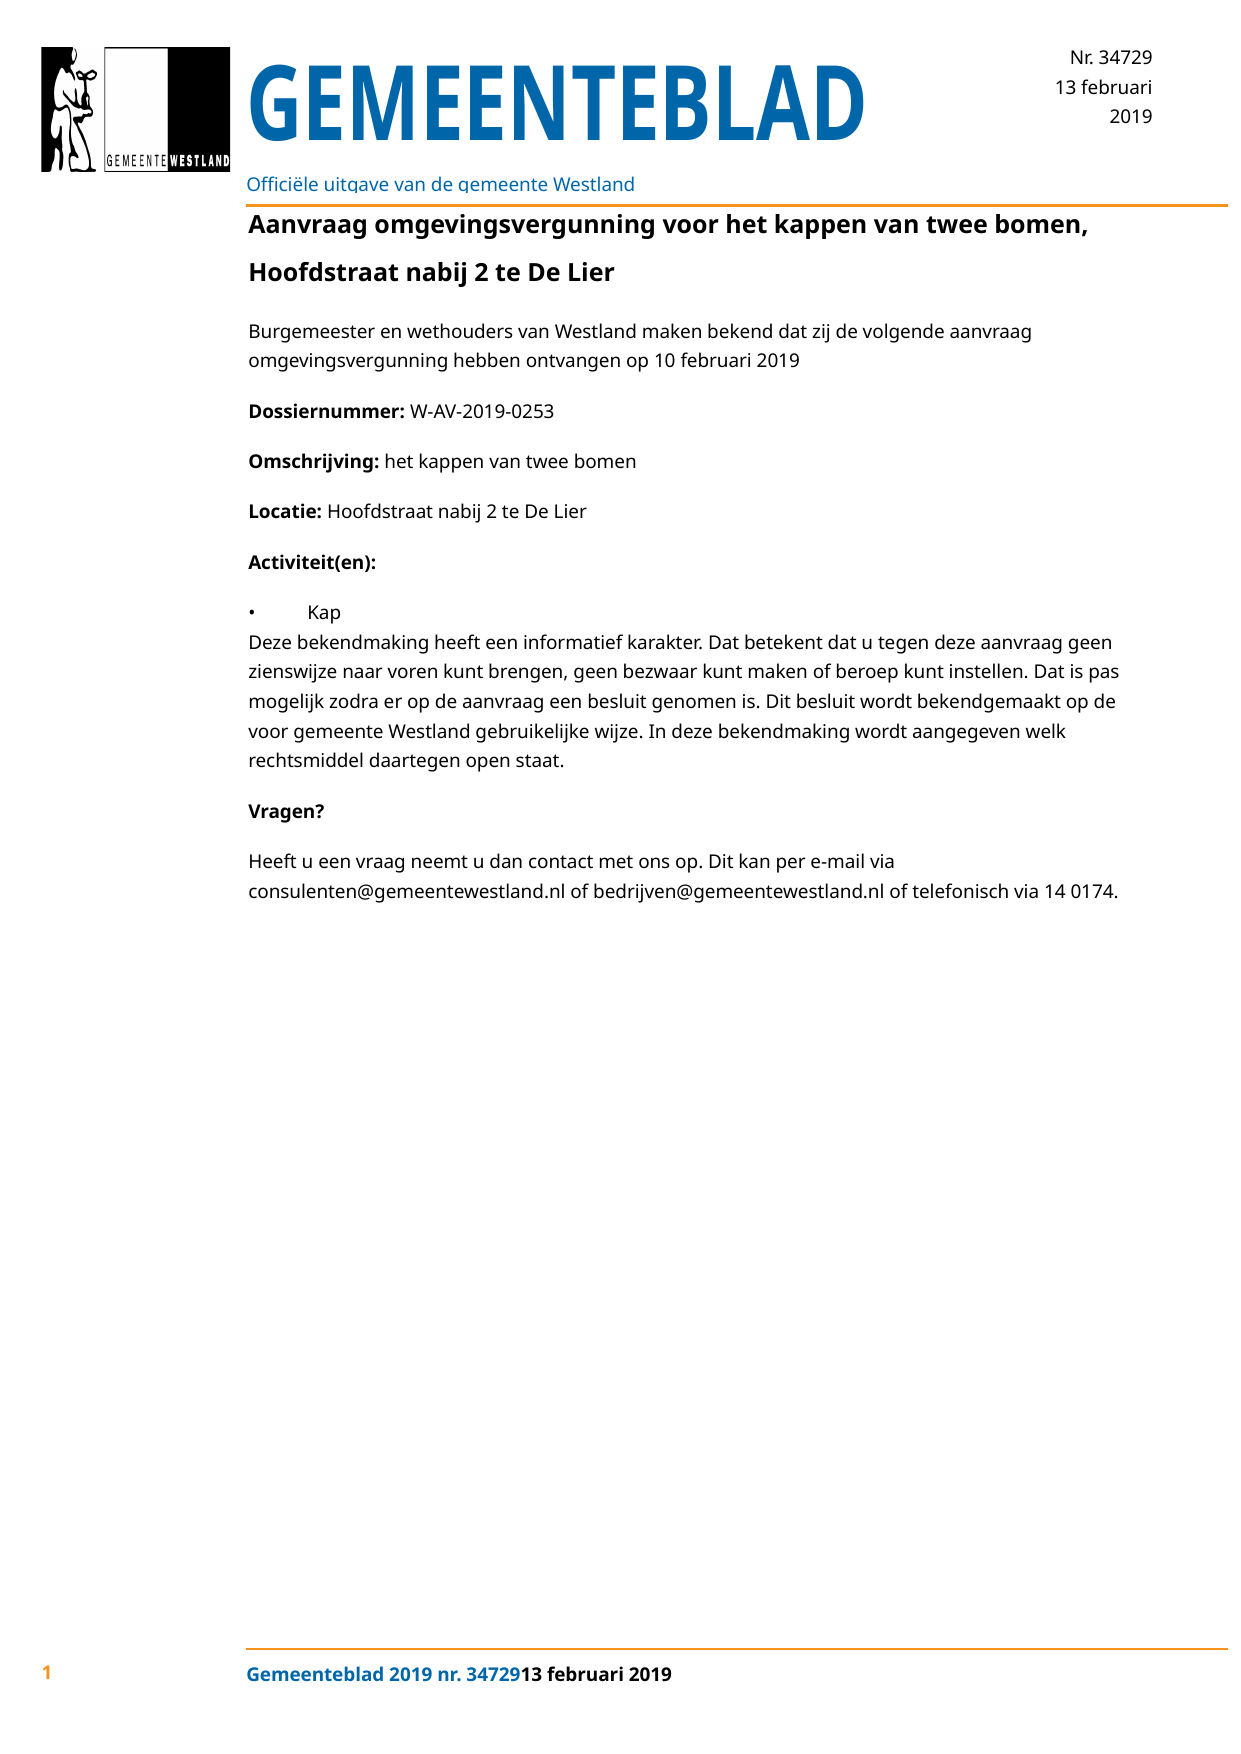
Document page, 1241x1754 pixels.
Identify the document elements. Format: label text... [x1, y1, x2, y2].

picture [41, 47, 231, 172]
text Dossiernummer: W-AV-2019-0253 [248, 398, 1152, 424]
list Kap [248, 599, 1152, 625]
text Burgemeester en wethouders van Westland maken bekend dat zij de volgende aanvraag omgevingsvergunning hebben ontvangen op 10 februari 2019 [248, 318, 1152, 373]
text Aanvraag omgevingsvergunning voor het kappen van twee bomen, Hoofdstraat nabij 2 te De Lier [248, 207, 1152, 288]
text Heeft u een vraag neemt u dan contact met ons op. Dit kan per e-mail via consulenten@gemeentewestland.nl of bedrijven@gemeentewestland.nl of telefonisch via 14 0174. [248, 848, 1152, 904]
text Deze bekendmaking heeft een informatief karakter. Dat betekent dat u tegen deze aanvraag geen zienswijze naar voren kunt brengen, geen bezwaar kunt maken of beroep kunt instellen. Dat is pas mogelijk zodra er op de aanvraag een besluit genomen is. Dit besluit wordt bekendgemaakt op de voor gemeente Westland gebruikelijke wijze. In deze bekendmaking wordt aangegeven welk rechtsmiddel daartegen open staat. [248, 629, 1152, 773]
text Activiteit(en): [248, 549, 1152, 575]
text Vragen? [248, 798, 1152, 824]
text Locatie: Hoofdstraat nabij 2 te De Lier [248, 499, 1152, 524]
text Omschrijving: het kappen van twee bomen [248, 448, 1152, 474]
